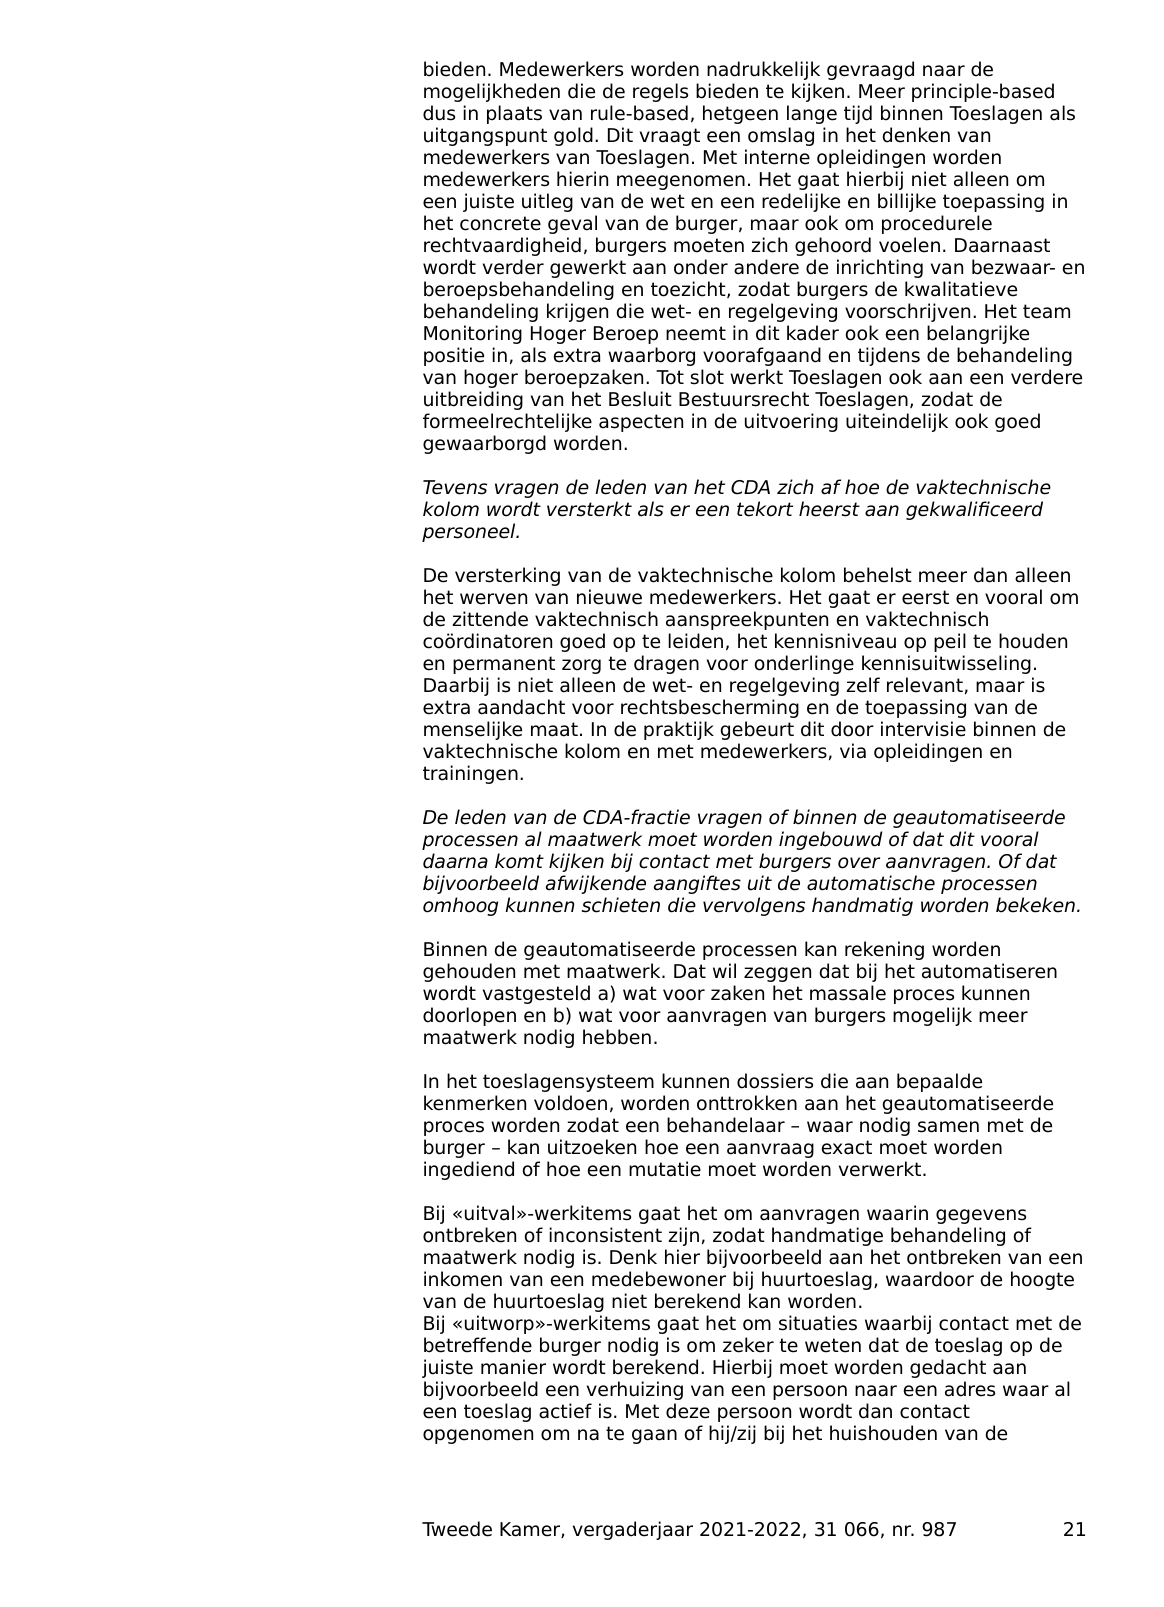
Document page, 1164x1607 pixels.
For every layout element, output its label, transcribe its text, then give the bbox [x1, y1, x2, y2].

text Binnen de geautomatiseerde processen kan rekening worden gehouden met maatwerk. Dat wil zeggen dat bij het automatiseren wordt vastgesteld a) wat voor zaken het massale proces kunnen doorlopen en b) wat voor aanvragen van burgers mogelijk meer maatwerk nodig hebben. [422, 939, 1087, 1049]
text De leden van de CDA-fractie vragen of binnen de geautomatiseerde processen al maatwerk moet worden ingebouwd of dat dit vooral daarna komt kijken bij contact met burgers over aanvragen. Of dat bijvoorbeeld afwijkende aangiftes uit de automatische processen omhoog kunnen schieten die vervolgens handmatig worden bekeken. [422, 807, 1087, 917]
text bieden. Medewerkers worden nadrukkelijk gevraagd naar de mogelijkheden die de regels bieden te kijken. Meer principle-based dus in plaats van rule-based, hetgeen lange tijd binnen Toeslagen als uitgangspunt gold. Dit vraagt een omslag in het denken van medewerkers van Toeslagen. Met interne opleidingen worden medewerkers hierin meegenomen. Het gaat hierbij niet alleen om een juiste uitleg van de wet en een redelijke en billijke toepassing in het concrete geval van de burger, maar ook om procedurele rechtvaardigheid, burgers moeten zich gehoord voelen. Daarnaast wordt verder gewerkt aan onder andere de inrichting van bezwaar- en beroepsbehandeling en toezicht, zodat burgers de kwalitatieve behandeling krijgen die wet- en regelgeving voorschrijven. Het team Monitoring Hoger Beroep neemt in dit kader ook een belangrijke positie in, als extra waarborg voorafgaand en tijdens de behandeling van hoger beroepzaken. Tot slot werkt Toeslagen ook aan een verdere uitbreiding van het Besluit Bestuursrecht Toeslagen, zodat de formeelrechtelijke aspecten in de uitvoering uiteindelijk ook goed gewaarborgd worden. [422, 59, 1087, 455]
text Tevens vragen de leden van het CDA zich af hoe de vaktechnische kolom wordt versterkt als er een tekort heerst aan gekwalificeerd personeel. [422, 477, 1087, 543]
text Bij «uitval»-werkitems gaat het om aanvragen waarin gegevens ontbreken of inconsistent zijn, zodat handmatige behandeling of maatwerk nodig is. Denk hier bijvoorbeeld aan het ontbreken van een inkomen van een medebewoner bij huurtoeslag, waardoor de hoogte van de huurtoeslag niet berekend kan worden. [422, 1203, 1087, 1313]
text De versterking van de vaktechnische kolom behelst meer dan alleen het werven van nieuwe medewerkers. Het gaat er eerst en vooral om de zittende vaktechnisch aanspreekpunten en vaktechnisch coördinatoren goed op te leiden, het kennisniveau op peil te houden en permanent zorg te dragen voor onderlinge kennisuitwisseling. Daarbij is niet alleen de wet- en regelgeving zelf relevant, maar is extra aandacht voor rechtsbescherming en de toepassing van de menselijke maat. In de praktijk gebeurt dit door intervisie binnen de vaktechnische kolom en met medewerkers, via opleidingen en trainingen. [422, 565, 1087, 785]
text Bij «uitworp»-werkitems gaat het om situaties waarbij contact met de betreffende burger nodig is om zeker te weten dat de toeslag op de juiste manier wordt berekend. Hierbij moet worden gedacht aan bijvoorbeeld een verhuizing van een persoon naar een adres waar al een toeslag actief is. Met deze persoon wordt dan contact opgenomen om na te gaan of hij/zij bij het huishouden van de [422, 1313, 1087, 1445]
text In het toeslagensysteem kunnen dossiers die aan bepaalde kenmerken voldoen, worden onttrokken aan het geautomatiseerde proces worden zodat een behandelaar – waar nodig samen met de burger – kan uitzoeken hoe een aanvraag exact moet worden ingediend of hoe een mutatie moet worden verwerkt. [422, 1071, 1087, 1181]
